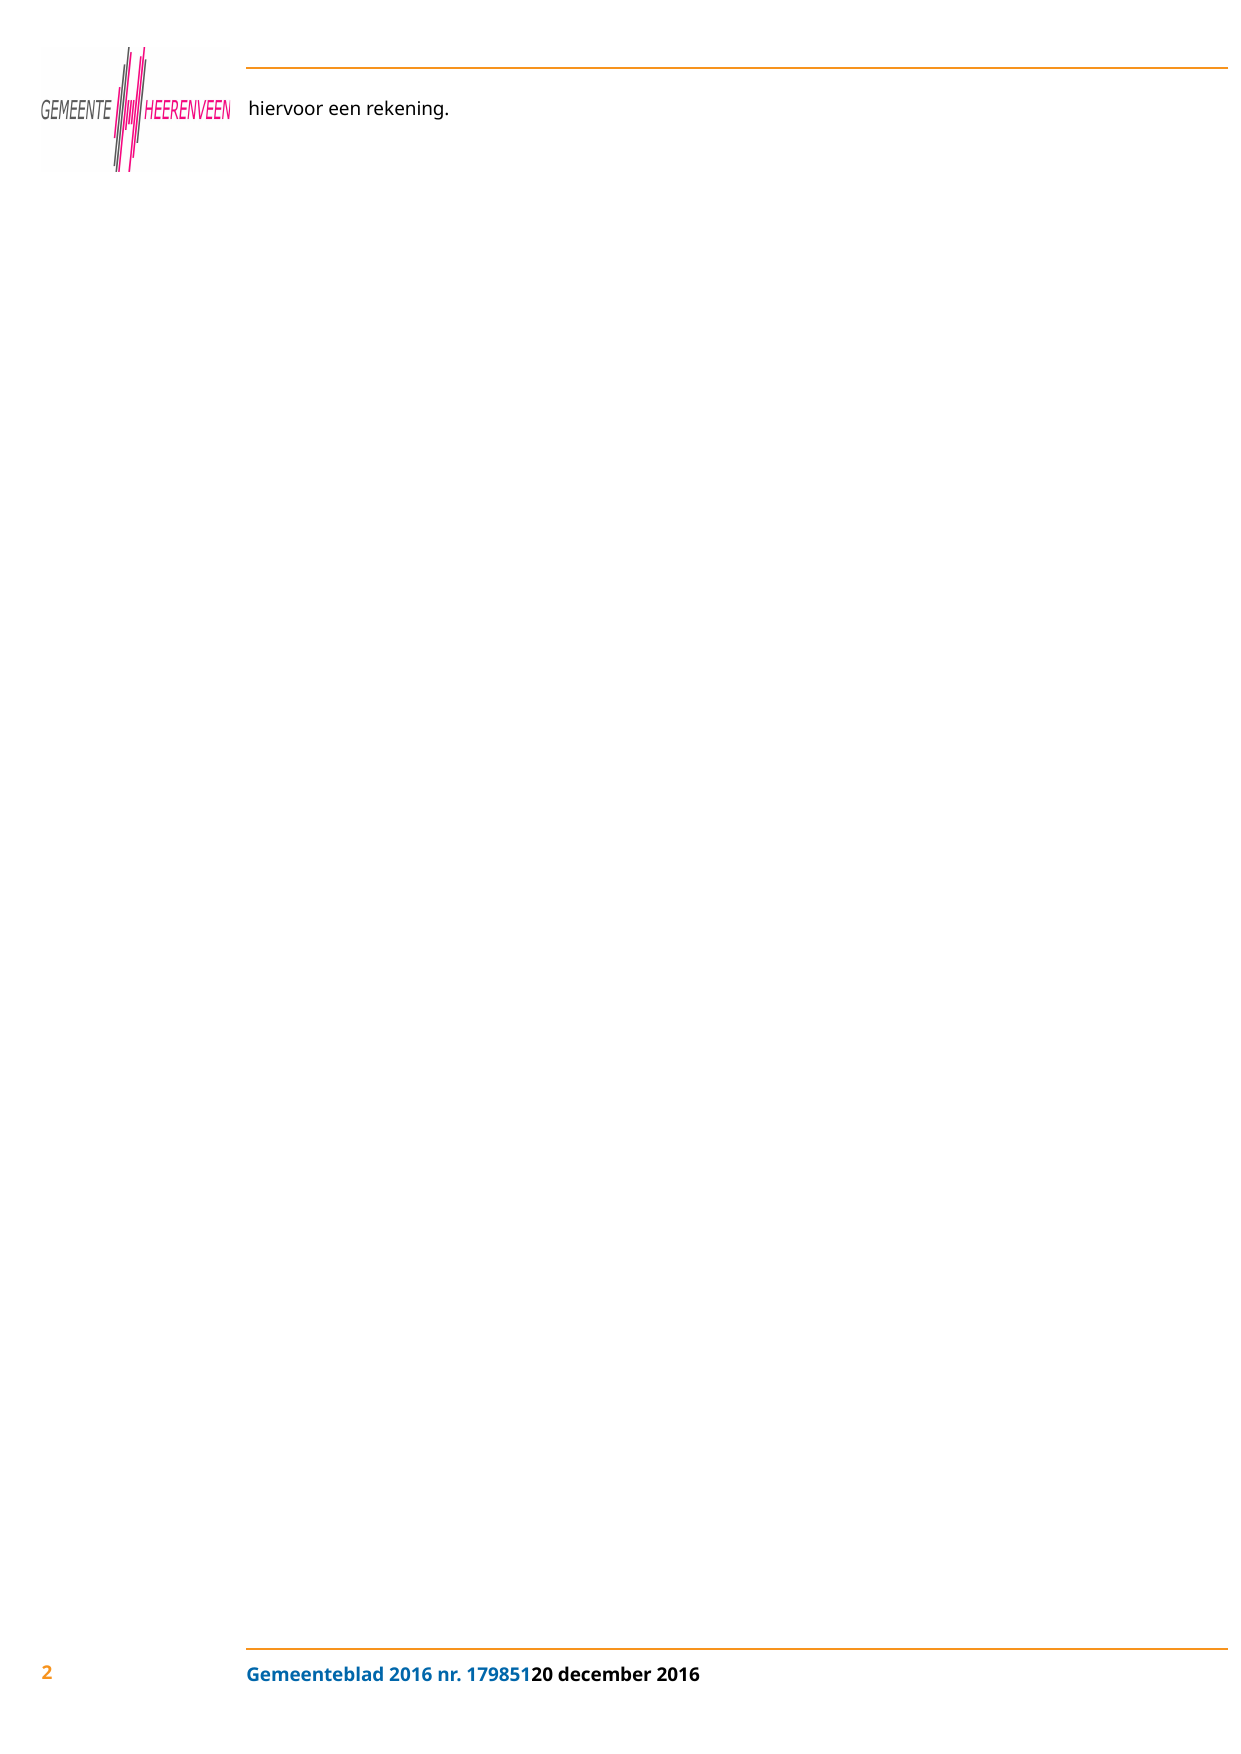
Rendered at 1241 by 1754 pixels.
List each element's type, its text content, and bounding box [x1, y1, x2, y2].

picture [41, 47, 231, 172]
text hiervoor een rekening. [248, 95, 1152, 121]
